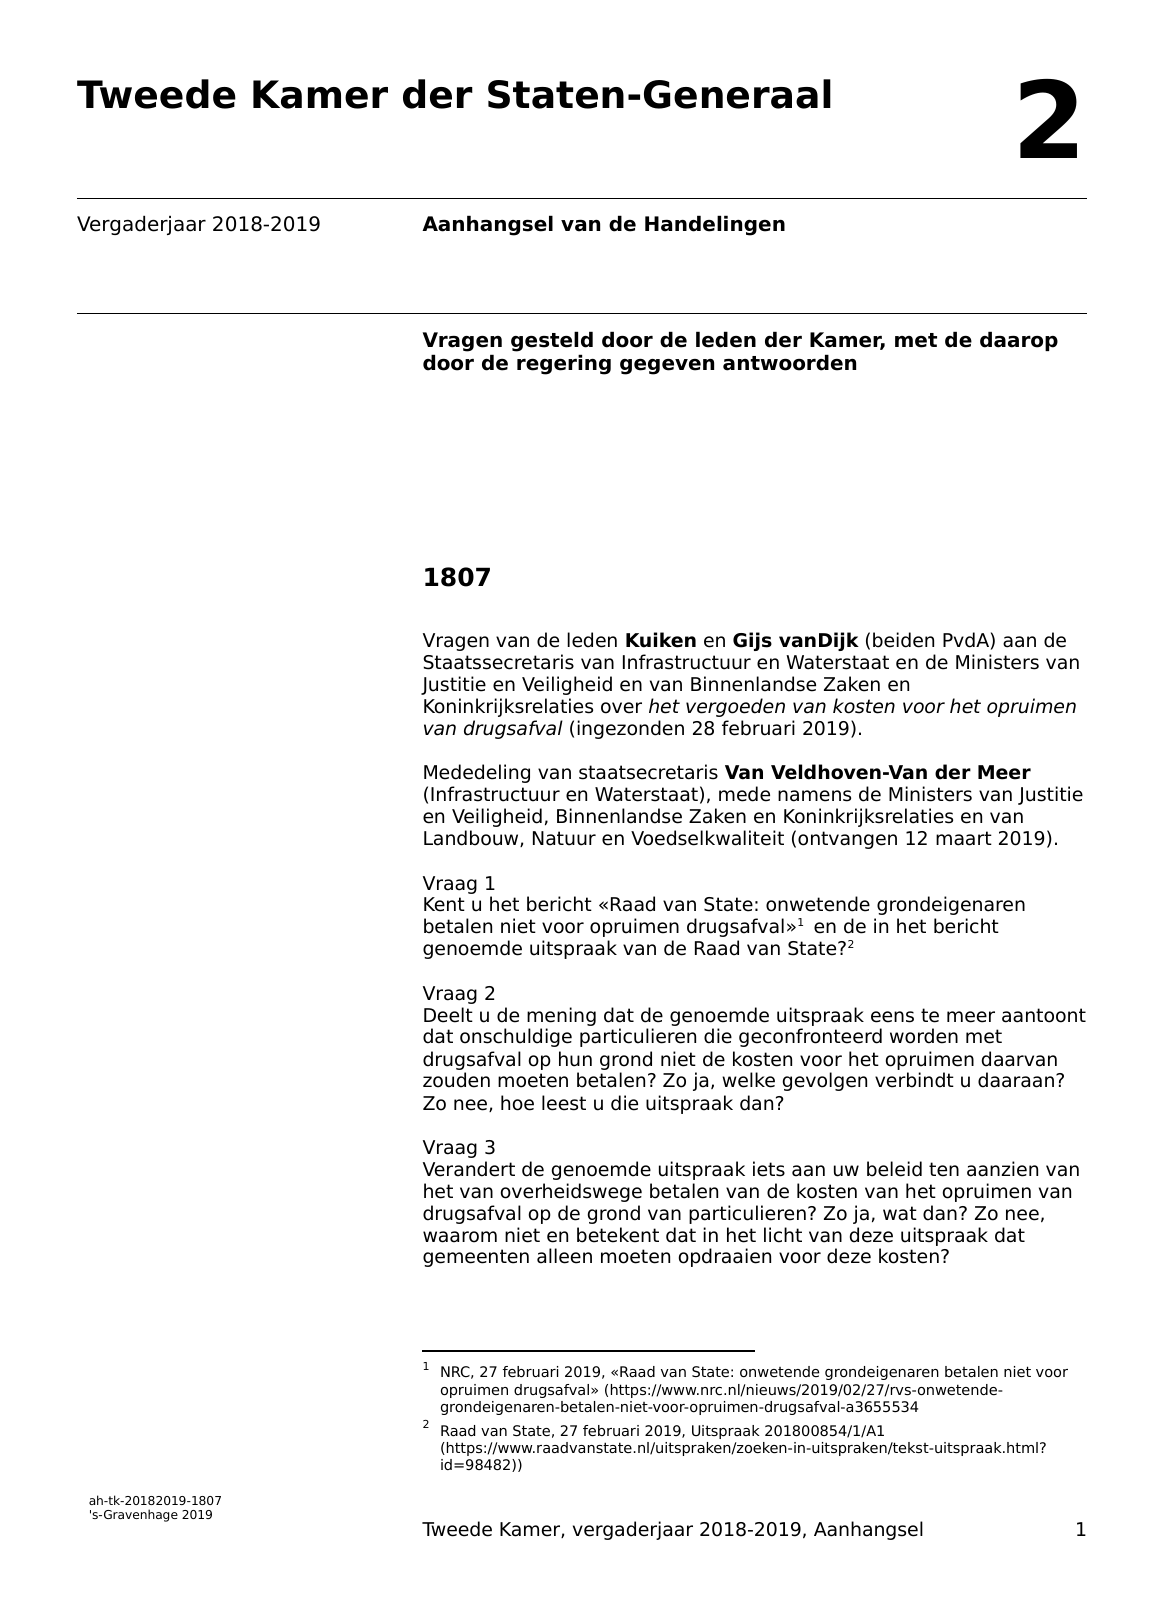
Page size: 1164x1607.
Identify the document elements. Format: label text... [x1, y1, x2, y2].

text 1807 [422, 563, 1087, 592]
text Mededeling van staatsecretaris Van Veldhoven-Van der Meer (Infrastructuur en Waterstaat), mede namens de Ministers van Justitie en Veiligheid, Binnenlandse Zaken en Koninkrijksrelaties en van Landbouw, Natuur en Voedselkwaliteit (ontvangen 12 maart 2019). [422, 762, 1087, 850]
table_header Tweede Kamer der Staten-Generaal [77, 59, 886, 198]
text Vraag 3 [422, 1137, 1087, 1158]
table_cell Vragen gesteld door de leden der Kamer, met de daarop door de regering gegeven antwoorden [422, 314, 1087, 375]
table_header 2 [886, 59, 1087, 198]
table_cell [77, 314, 422, 375]
text Verandert de genoemde uitspraak iets aan uw beleid ten aanzien van het van overheidswege betalen van de kosten van het opruimen van drugsafval op de grond van particulieren? Zo ja, wat dan? Zo nee, waarom niet en betekent dat in het licht van deze uitspraak dat gemeenten alleen moeten opdraaien voor deze kosten? [422, 1158, 1087, 1268]
text ah-tk-20182019-1807 [88, 1494, 323, 1508]
text 's-Gravenhage 2019 [88, 1508, 323, 1522]
table_cell Vergaderjaar 2018-2019 [77, 199, 422, 313]
text Vraag 1 [422, 872, 1087, 894]
text Vraag 2 [422, 982, 1087, 1004]
text Raad van State, 27 februari 2019, Uitspraak 201800854/1/A1 (https://www.raadvanstate.nl/uitspraken/zoeken-in-uitspraken/tekst-uitspraak.html?id=98482)) [422, 1418, 1087, 1474]
text Deelt u de mening dat de genoemde uitspraak eens te meer aantoont dat onschuldige particulieren die geconfronteerd worden met drugsafval op hun grond niet de kosten voor het opruimen daarvan zouden moeten betalen? Zo ja, welke gevolgen verbindt u daaraan? Zo nee, hoe leest u die uitspraak dan? [422, 1004, 1087, 1114]
table_cell Aanhangsel van de Handelingen [422, 199, 1087, 313]
text NRC, 27 februari 2019, «Raad van State: onwetende grondeigenaren betalen niet voor opruimen drugsafval» (https://www.nrc.nl/nieuws/2019/02/27/rvs-onwetende-grondeigenaren-betalen-niet-voor-opruimen-drugsafval-a3655534 [422, 1360, 1087, 1416]
text Vragen van de leden Kuiken en Gijs vanDijk (beiden PvdA) aan de Staatssecretaris van Infrastructuur en Waterstaat en de Ministers van Justitie en Veiligheid en van Binnenlandse Zaken en Koninkrijksrelaties over het vergoeden van kosten voor het opruimen van drugsafval (ingezonden 28 februari 2019). [422, 630, 1087, 740]
text Kent u het bericht «Raad van State: onwetende grondeigenaren betalen niet voor opruimen drugsafval» en de in het bericht genoemde uitspraak van de Raad van State? [422, 894, 1087, 960]
